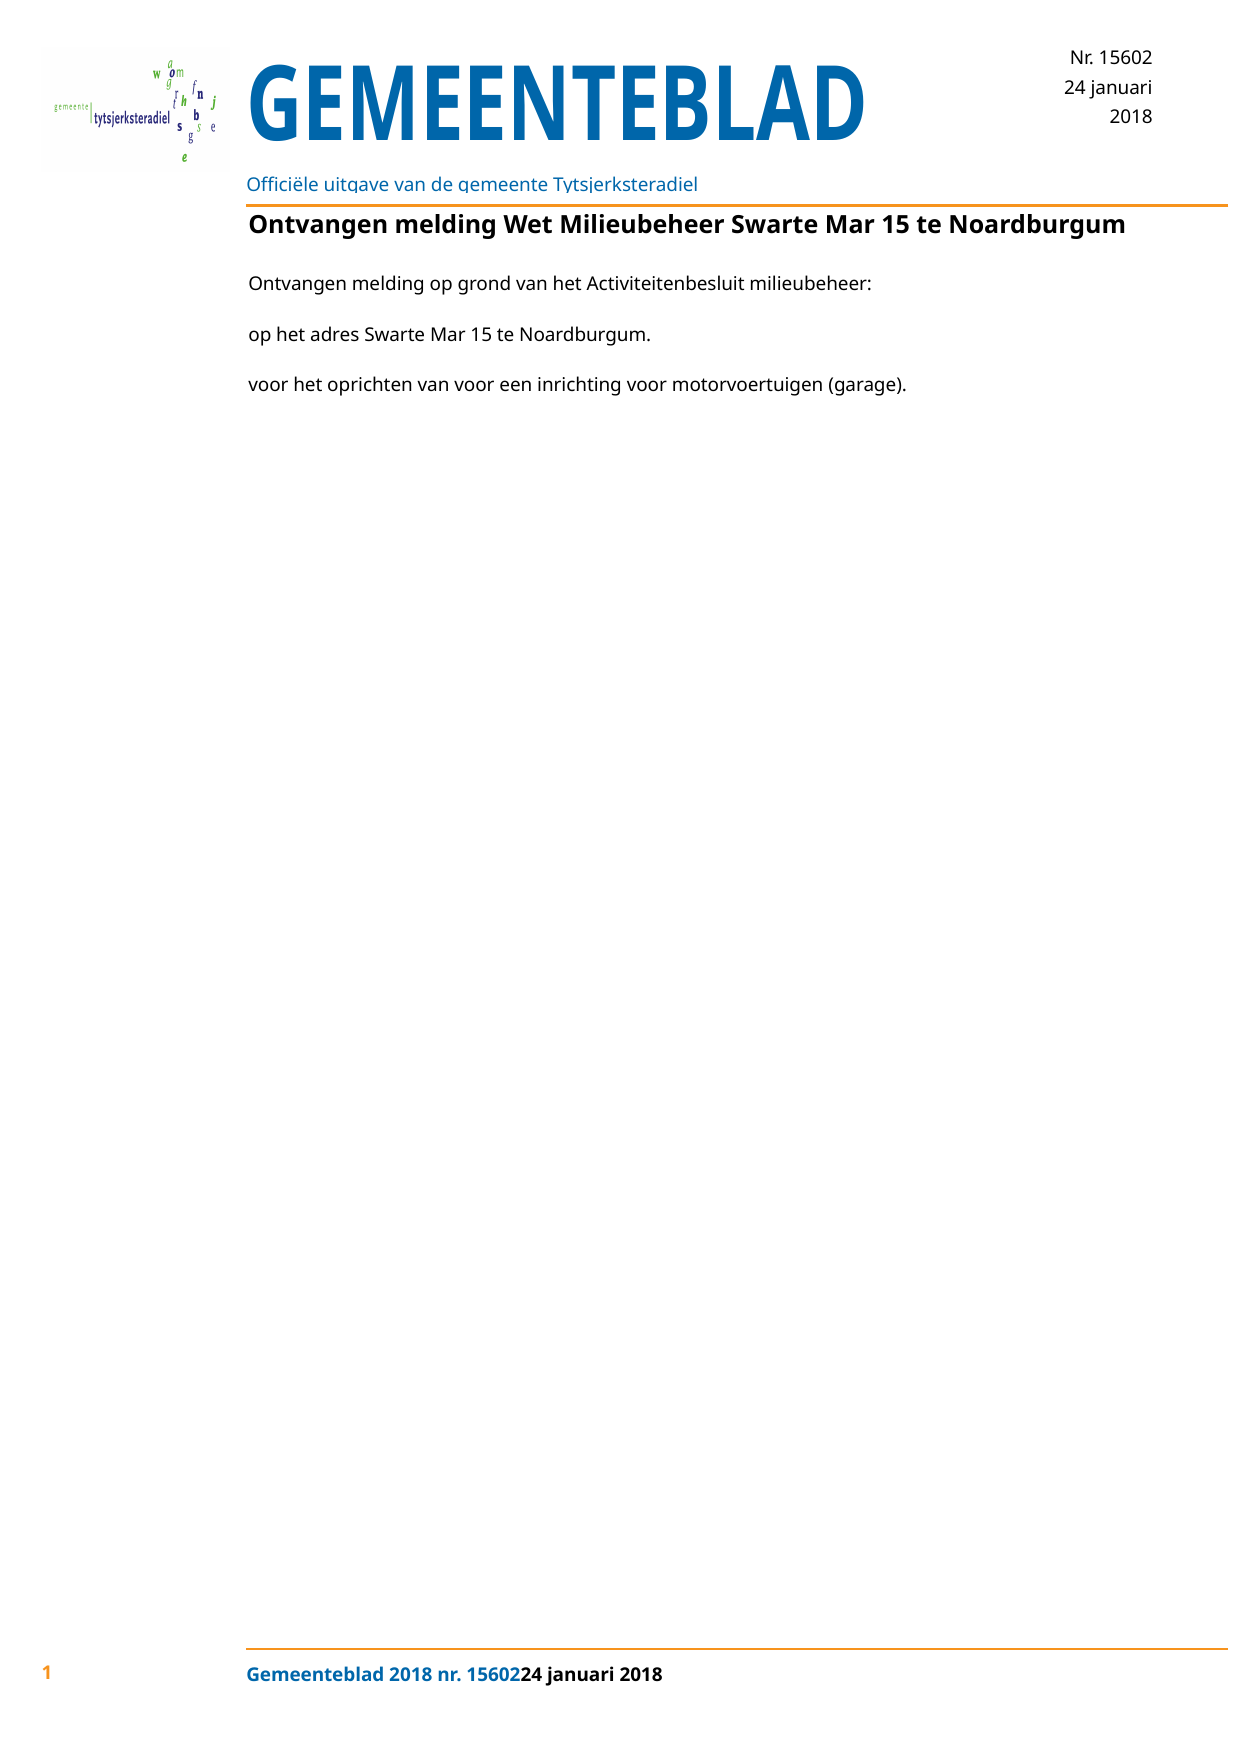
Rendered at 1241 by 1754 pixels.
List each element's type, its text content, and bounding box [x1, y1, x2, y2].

text op het adres Swarte Mar 15 te Noardburgum. [248, 321, 1152, 346]
text voor het oprichten van voor een inrichting voor motorvoertuigen (garage). [248, 371, 1152, 397]
picture [41, 47, 231, 172]
text Ontvangen melding Wet Milieubeheer Swarte Mar 15 te Noardburgum [248, 207, 1152, 241]
text Ontvangen melding op grond van het Activiteitenbesluit milieubeheer: [248, 270, 1152, 296]
